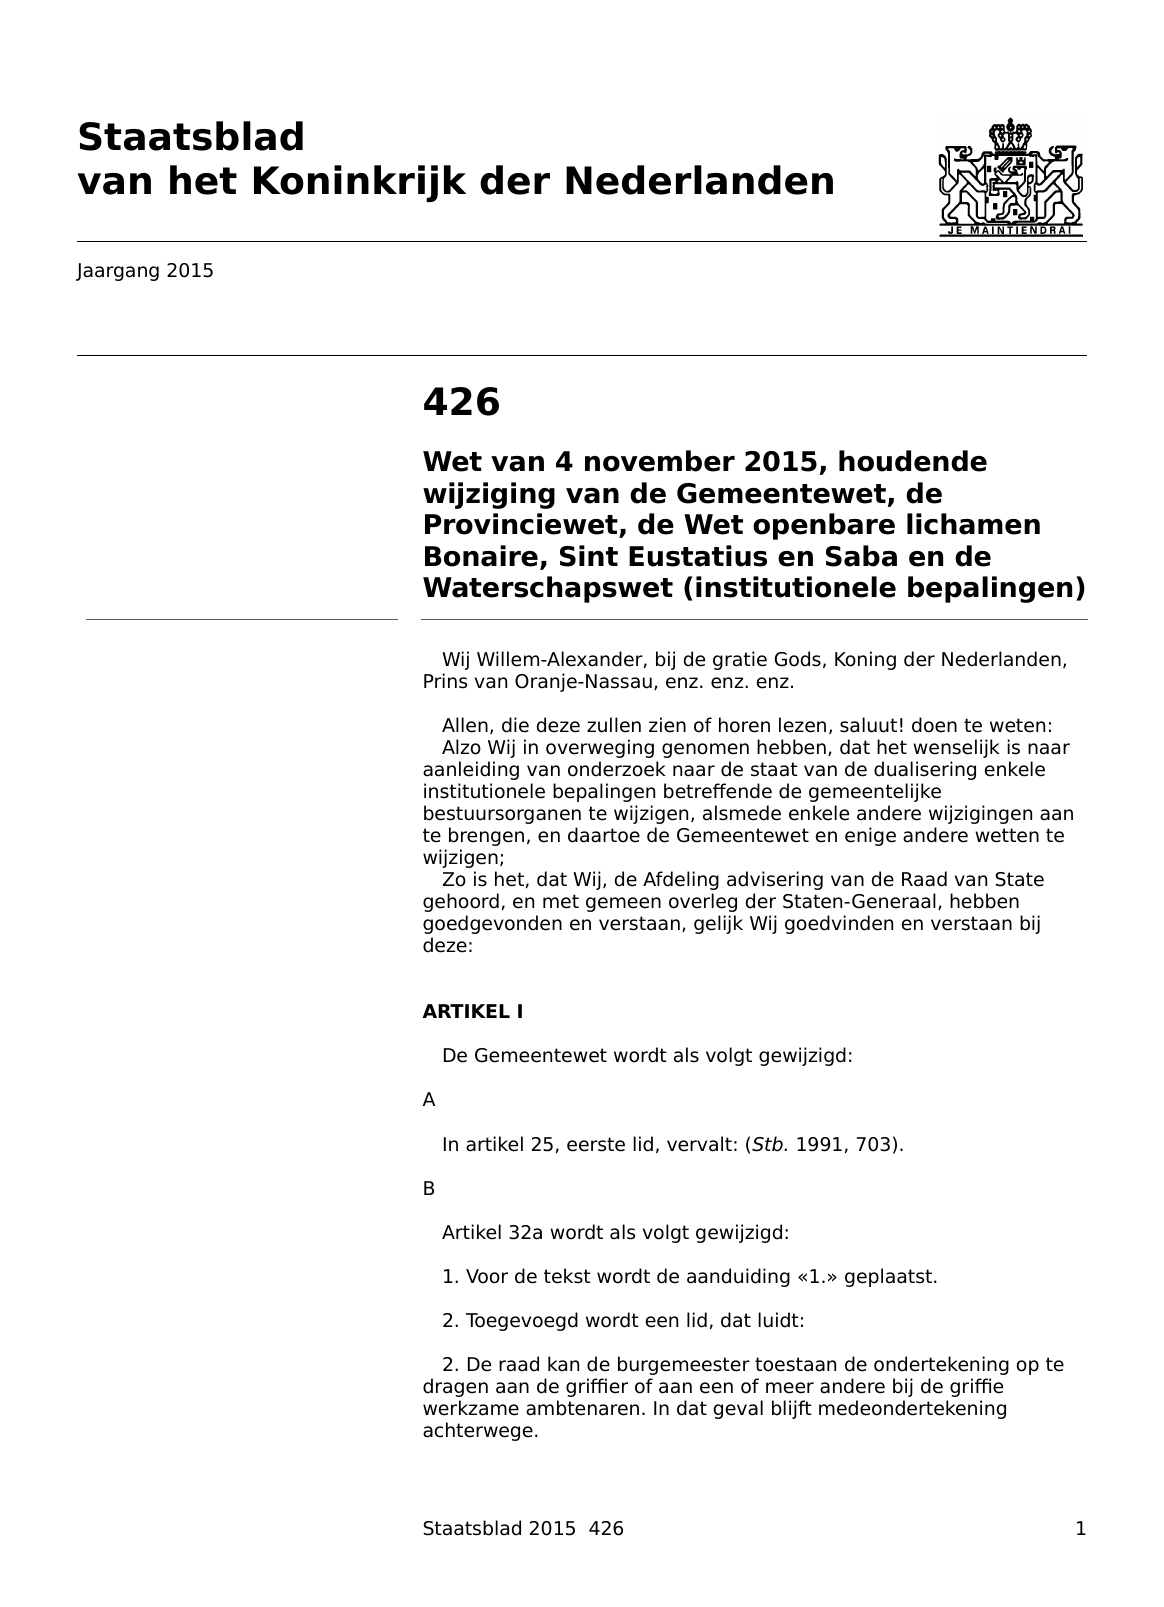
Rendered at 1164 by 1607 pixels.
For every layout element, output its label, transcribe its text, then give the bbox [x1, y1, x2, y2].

text 2. Toegevoegd wordt een lid, dat luidt: [422, 1310, 1087, 1332]
table_header Staatsblad van het Koninkrijk der Nederlanden [77, 100, 886, 241]
subtitle ARTIKEL I [422, 1001, 1087, 1023]
text 2. De raad kan de burgemeester toestaan de ondertekening op te dragen aan de griffier of aan een of meer andere bij de griffie werkzame ambtenaren. In dat geval blijft medeondertekening achterwege. [422, 1354, 1087, 1442]
text In artikel 25, eerste lid, vervalt: (Stb. 1991, 703). [422, 1133, 1087, 1156]
text Wij Willem-Alexander, bij de gratie Gods, Koning der Nederlanden, Prins van Oranje-Nassau, enz. enz. enz. [422, 649, 1087, 693]
table_cell Jaargang 2015 [77, 242, 1087, 355]
table_header [886, 100, 1087, 241]
text B [422, 1178, 1087, 1200]
text 1. Voor de tekst wordt de aanduiding «1.» geplaatst. [422, 1266, 1087, 1288]
text A [422, 1089, 1087, 1111]
text Allen, die deze zullen zien of horen lezen, saluut! doen te weten: [422, 715, 1087, 737]
text Zo is het, dat Wij, de Afdeling advisering van de Raad van State gehoord, en met gemeen overleg der Staten-Generaal, hebben goedgevonden en verstaan, gelijk Wij goedvinden en verstaan bij deze: [422, 869, 1087, 957]
text Alzo Wij in overweging genomen hebben, dat het wenselijk is naar aanleiding van onderzoek naar de staat van de dualisering enkele institutionele bepalingen betreffende de gemeentelijke bestuursorganen te wijzigen, alsmede enkele andere wijzigingen aan te brengen, en daartoe de Gemeentewet en enige andere wetten te wijzigen; [422, 737, 1087, 869]
text De Gemeentewet wordt als volgt gewijzigd: [422, 1045, 1087, 1067]
text Artikel 32a wordt als volgt gewijzigd: [422, 1222, 1087, 1244]
subtitle 426 [422, 381, 1087, 424]
text Wet van 4 november 2015, houdende wijziging van de Gemeentewet, de Provinciewet, de Wet openbare lichamen Bonaire, Sint Eustatius en Saba en de Waterschapswet (institutionele bepalingen) [422, 447, 1087, 604]
picture [936, 115, 1087, 240]
